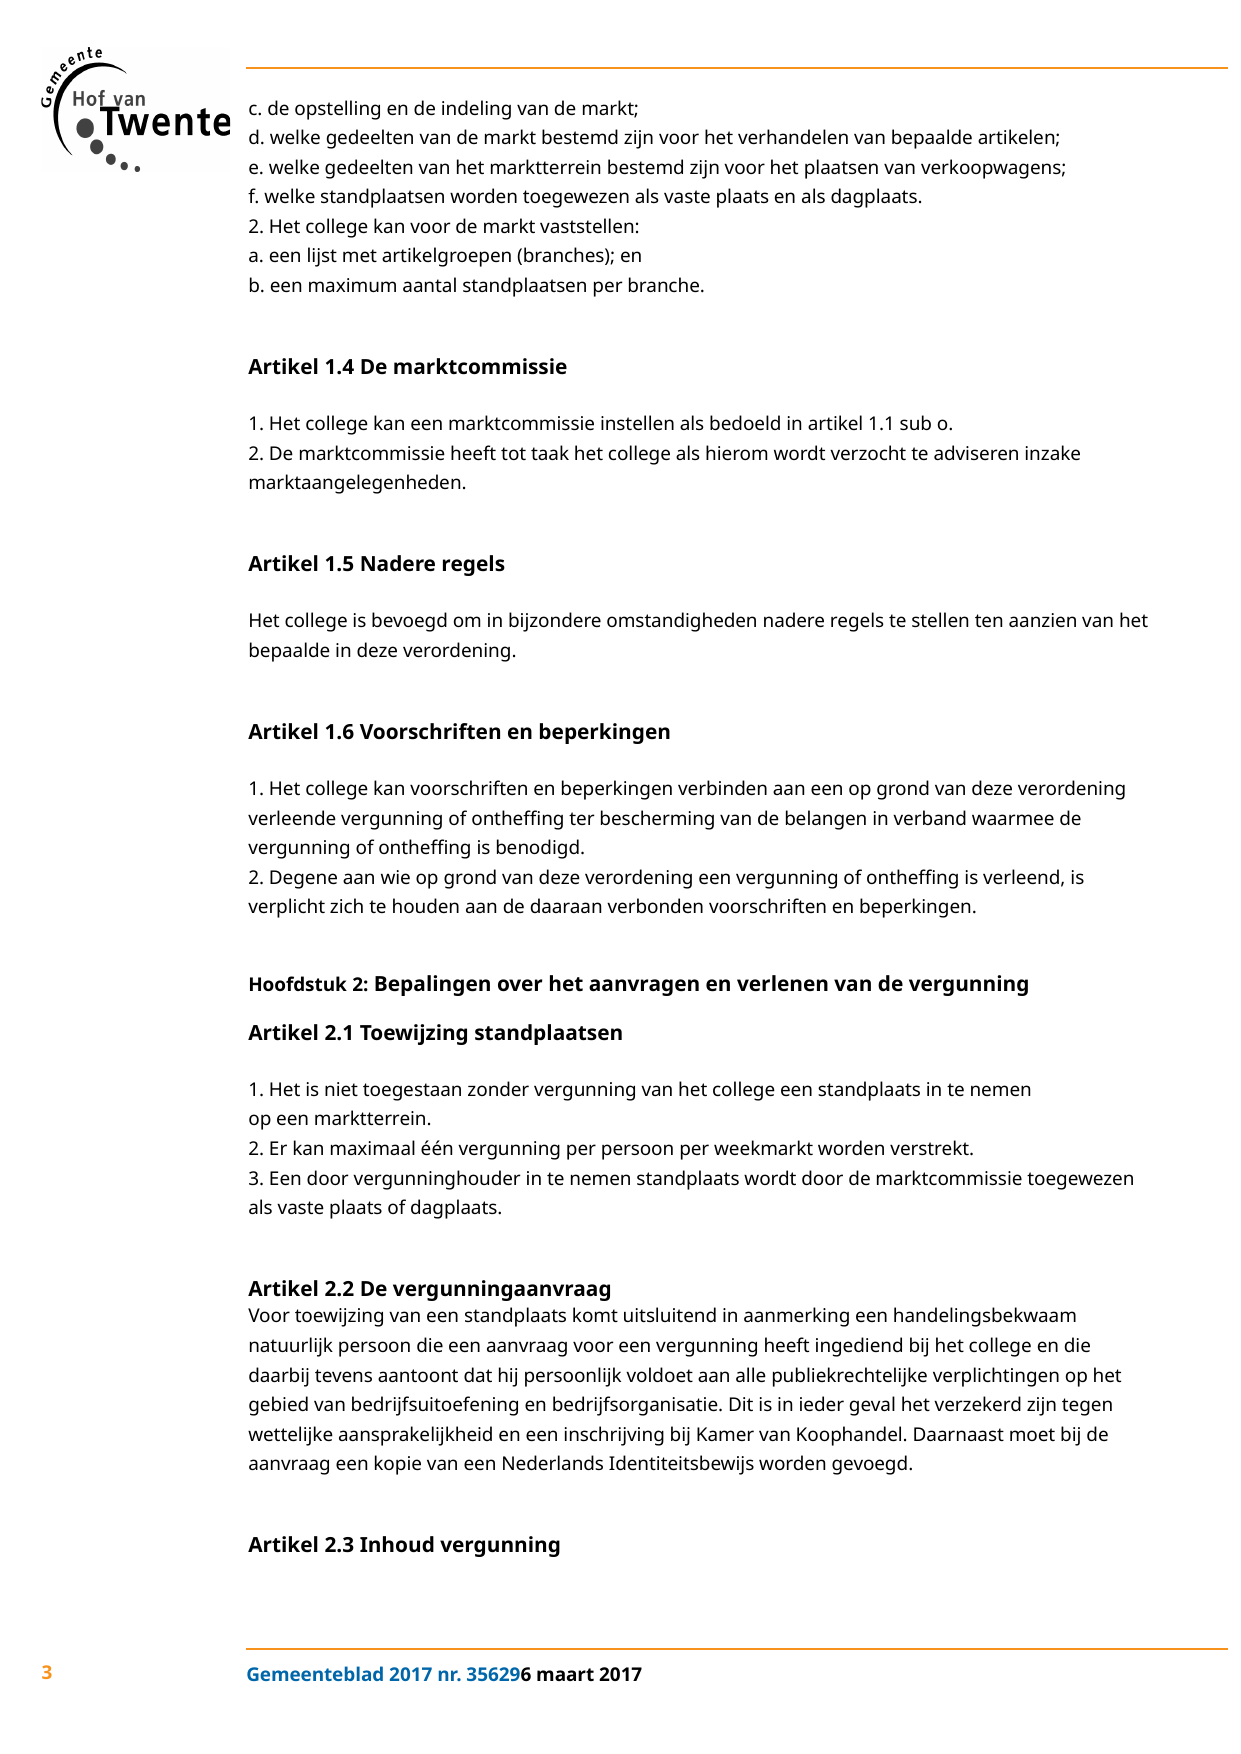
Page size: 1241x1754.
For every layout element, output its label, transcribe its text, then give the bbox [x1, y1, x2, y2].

text Het college is bevoegd om in bijzondere omstandigheden nadere regels te stellen ten aanzien van het bepaalde in deze verordening. [248, 607, 1152, 663]
text Artikel 2.2 De vergunningaanvraag [248, 1274, 1152, 1303]
text Artikel 2.3 Inhoud vergunning [248, 1531, 1152, 1559]
text Artikel 1.4 De marktcommissie [248, 352, 1152, 381]
text Hoofdstuk 2: Bepalingen over het aanvragen en verlenen van de vergunning [248, 969, 1152, 997]
text f. welke standplaatsen worden toegewezen als vaste plaats en als dagplaats. [248, 183, 1152, 209]
text Artikel 1.6 Voorschriften en beperkingen [248, 717, 1152, 746]
text 1. Het is niet toegestaan zonder vergunning van het college een standplaats in te nemen [248, 1076, 1152, 1102]
text 3. Een door vergunninghouder in te nemen standplaats wordt door de marktcommissie toegewezen als vaste plaats of dagplaats. [248, 1165, 1152, 1220]
text 2. Het college kan voor de markt vaststellen: [248, 213, 1152, 239]
text d. welke gedeelten van de markt bestemd zijn voor het verhandelen van bepaalde artikelen; [248, 124, 1152, 150]
text 1. Het college kan voorschriften en beperkingen verbinden aan een op grond van deze verordening verleende vergunning of ontheffing ter bescherming van de belangen in verband waarmee de vergunning of ontheffing is benodigd. [248, 775, 1152, 860]
text 1. Het college kan een marktcommissie instellen als bedoeld in artikel 1.1 sub o. [248, 410, 1152, 436]
text c. de opstelling en de indeling van de markt; [248, 95, 1152, 121]
picture [41, 47, 231, 172]
text e. welke gedeelten van het marktterrein bestemd zijn voor het plaatsen van verkoopwagens; [248, 154, 1152, 180]
text b. een maximum aantal standplaatsen per branche. [248, 272, 1152, 298]
text op een marktterrein. [248, 1106, 1152, 1131]
text 2. Er kan maximaal één vergunning per persoon per weekmarkt worden verstrekt. [248, 1135, 1152, 1161]
text Artikel 2.1 Toewijzing standplaatsen [248, 1018, 1152, 1046]
text a. een lijst met artikelgroepen (branches); en [248, 243, 1152, 268]
text 2. De marktcommissie heeft tot taak het college als hierom wordt verzocht te adviseren inzake marktaangelegenheden. [248, 440, 1152, 495]
text Voor toewijzing van een standplaats komt uitsluitend in aanmerking een handelingsbekwaam natuurlijk persoon die een aanvraag voor een vergunning heeft ingediend bij het college en die daarbij tevens aantoont dat hij persoonlijk voldoet aan alle publiekrechtelijke verplichtingen op het gebied van bedrijfsuitoefening en bedrijfsorganisatie. Dit is in ieder geval het verzekerd zijn tegen wettelijke aansprakelijkheid en een inschrijving bij Kamer van Koophandel. Daarnaast moet bij de aanvraag een kopie van een Nederlands Identiteitsbewijs worden gevoegd. [248, 1303, 1152, 1476]
text Artikel 1.5 Nadere regels [248, 549, 1152, 578]
text 2. Degene aan wie op grond van deze verordening een vergunning of ontheffing is verleend, is verplicht zich te houden aan de daaraan verbonden voorschriften en beperkingen. [248, 864, 1152, 919]
